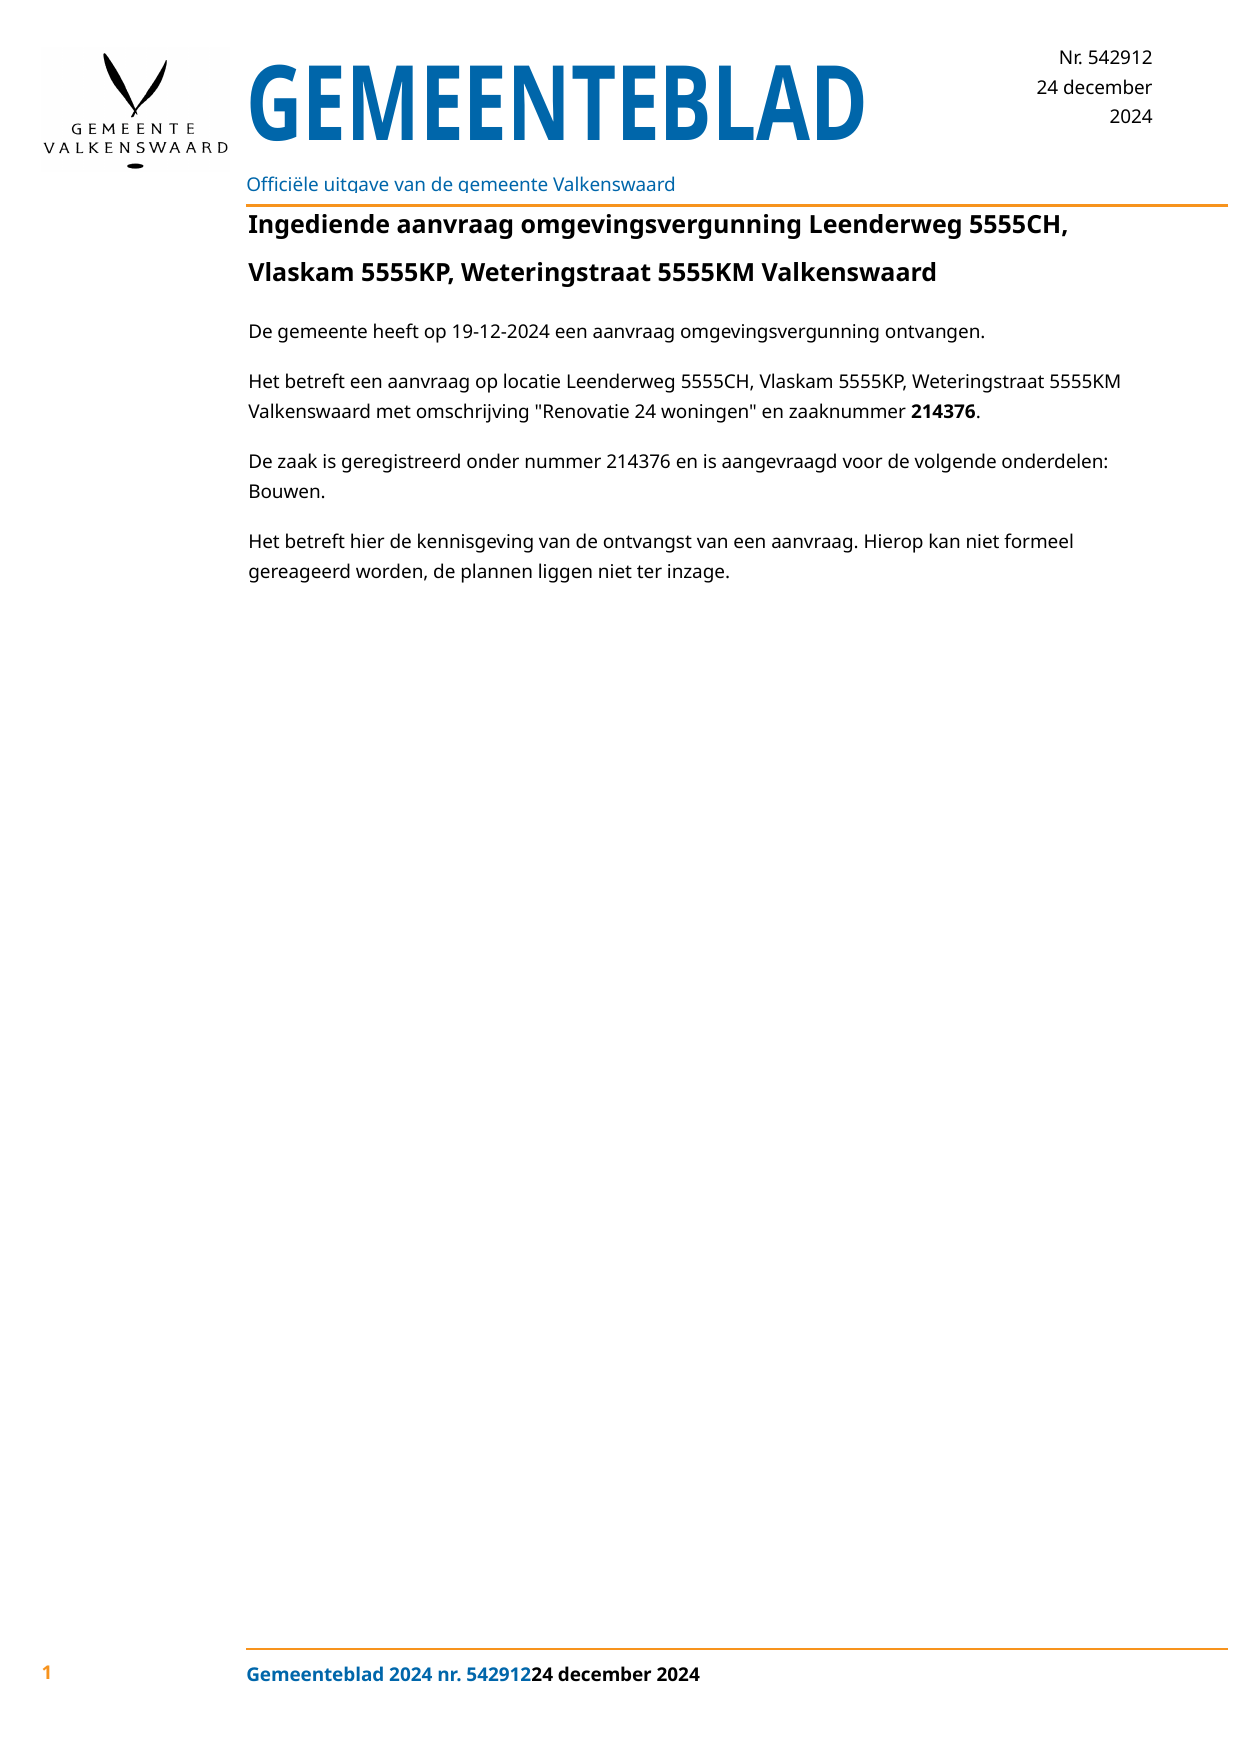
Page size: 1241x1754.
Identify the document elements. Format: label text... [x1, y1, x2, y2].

text De gemeente heeft op 19-12-2024 een aanvraag omgevingsvergunning ontvangen. [248, 318, 1152, 344]
text Het betreft hier de kennisgeving van de ontvangst van een aanvraag. Hierop kan niet formeel gereageerd worden, de plannen liggen niet ter inzage. [248, 528, 1152, 584]
picture [41, 47, 231, 172]
text Het betreft een aanvraag op locatie Leenderweg 5555CH, Vlaskam 5555KP, Weteringstraat 5555KM Valkenswaard met omschrijving "Renovatie 24 woningen" en zaaknummer 214376. [248, 368, 1152, 424]
text Ingediende aanvraag omgevingsvergunning Leenderweg 5555CH, Vlaskam 5555KP, Weteringstraat 5555KM Valkenswaard [248, 207, 1152, 288]
text De zaak is geregistreerd onder nummer 214376 en is aangevraagd voor de volgende onderdelen: Bouwen. [248, 448, 1152, 504]
